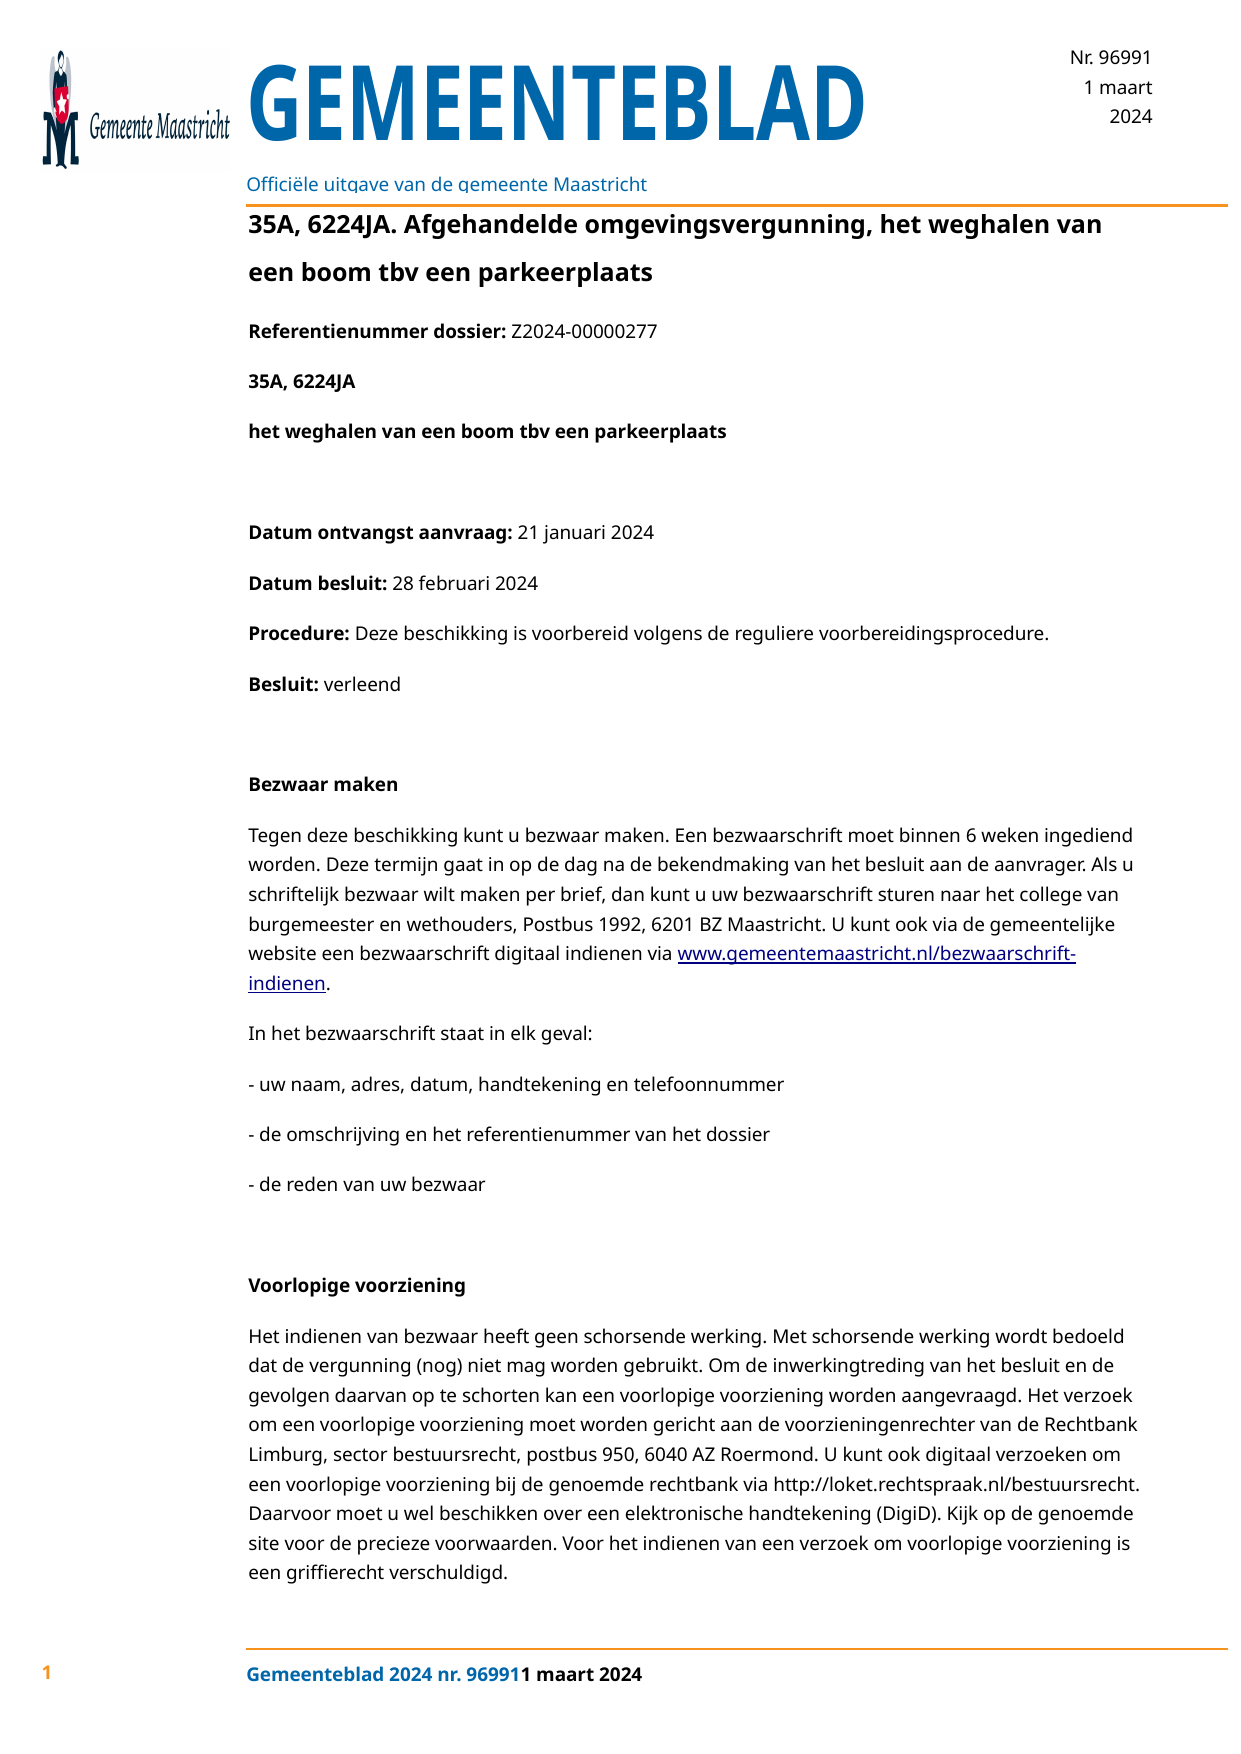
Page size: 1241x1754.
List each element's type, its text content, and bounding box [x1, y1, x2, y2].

picture [41, 47, 231, 172]
text Het indienen van bezwaar heeft geen schorsende werking. Met schorsende werking wordt bedoeld dat de vergunning (nog) niet mag worden gebruikt. Om de inwerkingtreding van het besluit en de gevolgen daarvan op te schorten kan een voorlopige voorziening worden aangevraagd. Het verzoek om een voorlopige voorziening moet worden gericht aan de voorzieningenrechter van de Rechtbank Limburg, sector bestuursrecht, postbus 950, 6040 AZ Roermond. U kunt ook digitaal verzoeken om een voorlopige voorziening bij de genoemde rechtbank via http://loket.rechtspraak.nl/bestuursrecht. Daarvoor moet u wel beschikken over een elektronische handtekening (DigiD). Kijk op de genoemde site voor de precieze voorwaarden. Voor het indienen van een verzoek om voorlopige voorziening is een griffierecht verschuldigd. [248, 1323, 1152, 1585]
text het weghalen van een boom tbv een parkeerplaats [248, 419, 1152, 444]
text Besluit: verleend [248, 671, 1152, 697]
text Datum besluit: 28 februari 2024 [248, 570, 1152, 596]
text 35A, 6224JA [248, 368, 1152, 394]
text - de reden van uw bezwaar [248, 1172, 1152, 1197]
text - uw naam, adres, datum, handtekening en telefoonnummer [248, 1071, 1152, 1097]
text Datum ontvangst aanvraag: 21 januari 2024 [248, 519, 1152, 545]
text - de omschrijving en het referentienummer van het dossier [248, 1121, 1152, 1147]
text Bezwaar maken [248, 772, 1152, 797]
text In het bezwaarschrift staat in elk geval: [248, 1020, 1152, 1046]
text Referentienummer dossier: Z2024-00000277 [248, 318, 1152, 344]
text 35A, 6224JA. Afgehandelde omgevingsvergunning, het weghalen van een boom tbv een parkeerplaats [248, 207, 1152, 288]
text Procedure: Deze beschikking is voorbereid volgens de reguliere voorbereidingsprocedure. [248, 620, 1152, 646]
text Tegen deze beschikking kunt u bezwaar maken. Een bezwaarschrift moet binnen 6 weken ingediend worden. Deze termijn gaat in op de dag na de bekendmaking van het besluit aan de aanvrager. Als u schriftelijk bezwaar wilt maken per brief, dan kunt u uw bezwaarschrift sturen naar het college van burgemeester en wethouders, Postbus 1992, 6201 BZ Maastricht. U kunt ook via de gemeentelijke website een bezwaarschrift digitaal indienen via www.gemeentemaastricht.nl/bezwaarschrift-indienen. [248, 822, 1152, 996]
text Voorlopige voorziening [248, 1272, 1152, 1298]
